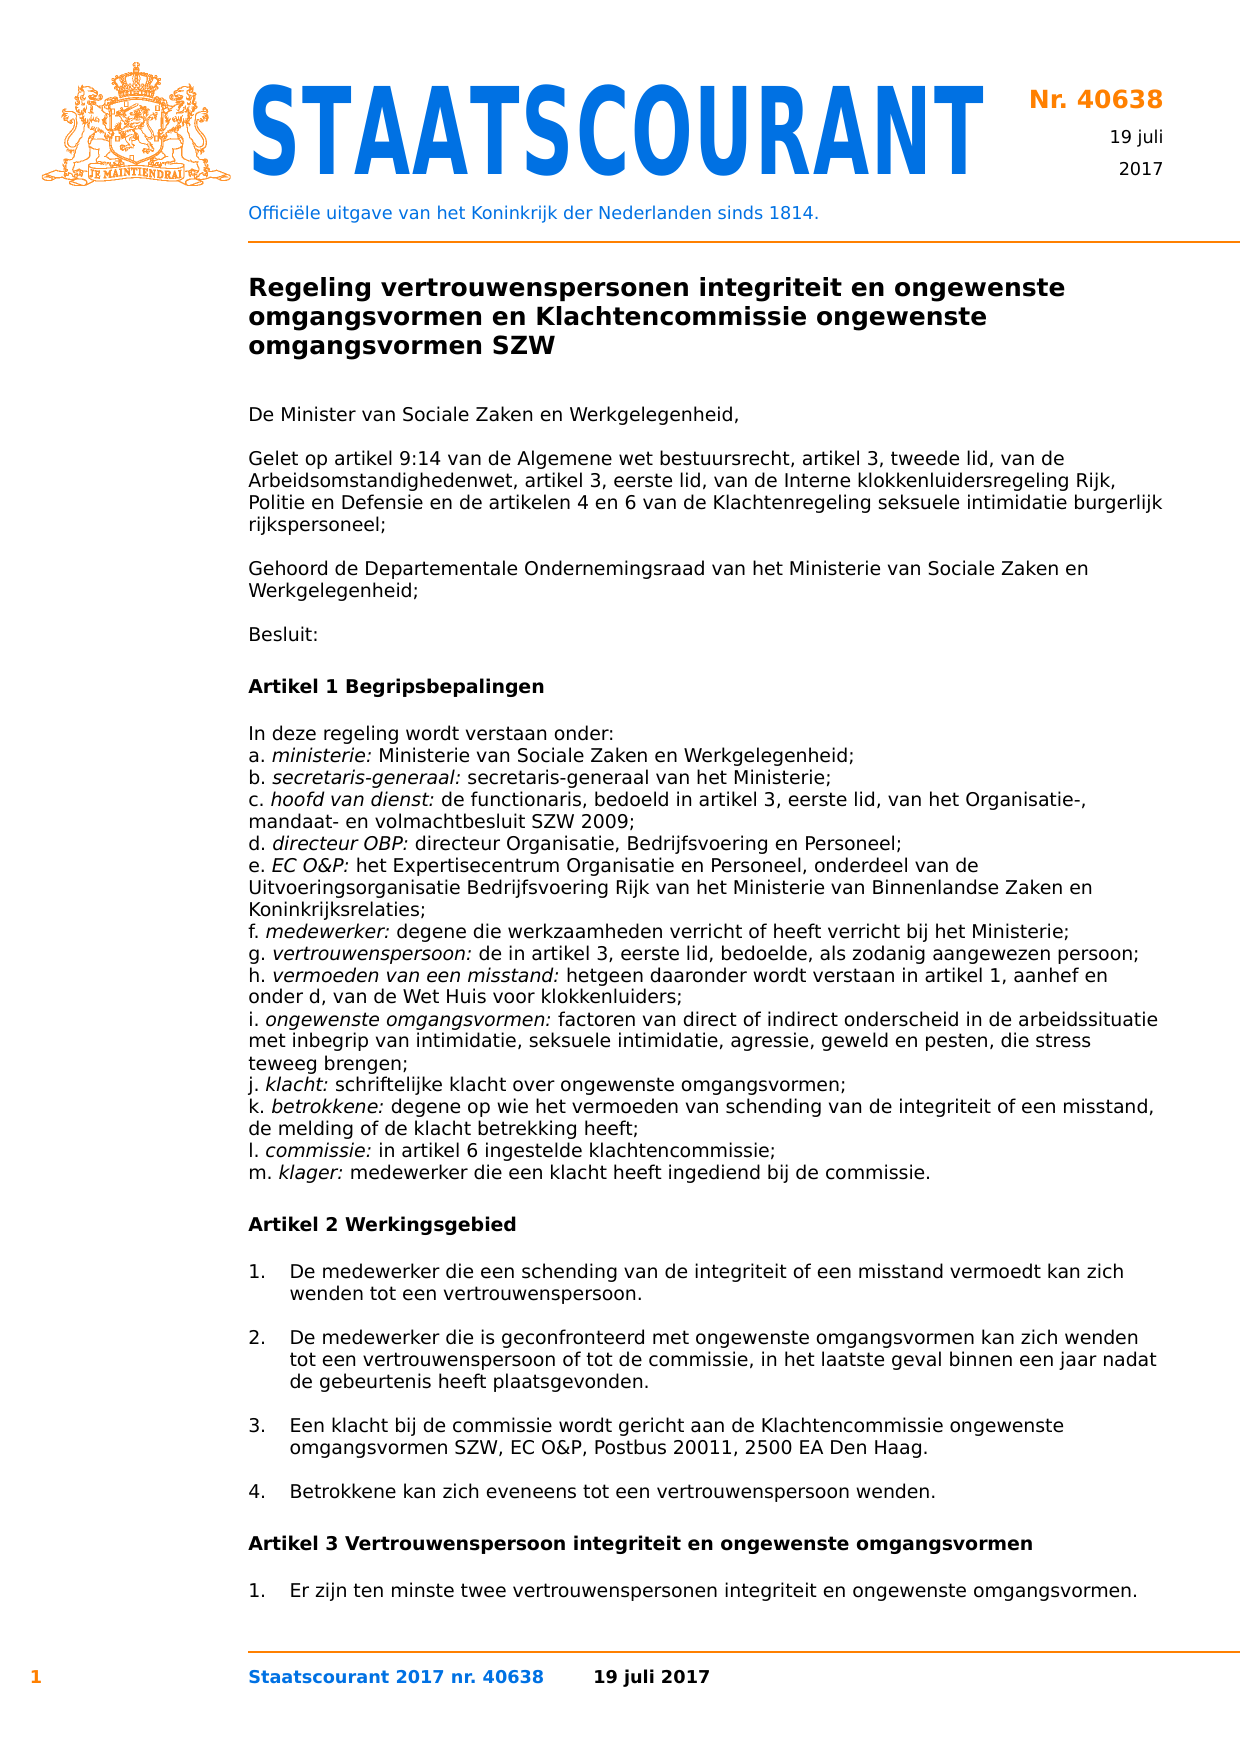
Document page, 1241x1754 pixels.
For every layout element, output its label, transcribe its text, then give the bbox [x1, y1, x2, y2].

text i. ongewenste omgangsvormen: factoren van direct of indirect onderscheid in de arbeidssituatie met inbegrip van intimidatie, seksuele intimidatie, agressie, geweld en pesten, die stress teweeg brengen; [248, 1008, 1163, 1074]
subtitle Artikel 3 Vertrouwenspersoon integriteit en ongewenste omgangsvormen [248, 1533, 1163, 1555]
subtitle Regeling vertrouwenspersonen integriteit en ongewenste omgangsvormen en Klachtencommissie ongewenste omgangsvormen SZW [248, 273, 1163, 361]
table_cell 19 juli [998, 121, 1240, 153]
picture [41, 62, 231, 186]
text j. klacht: schriftelijke klacht over ongewenste omgangsvormen; [248, 1074, 1163, 1096]
text f. medewerker: degene die werkzaamheden verricht of heeft verricht bij het Ministerie; [248, 921, 1163, 942]
text Gehoord de Departementale Ondernemingsraad van het Ministerie van Sociale Zaken en Werkgelegenheid; [248, 558, 1163, 602]
text In deze regeling wordt verstaan onder: [248, 723, 1163, 745]
text k. betrokkene: degene op wie het vermoeden van schending van de integriteit of een misstand, de melding of de klacht betrekking heeft; [248, 1096, 1163, 1140]
text Gelet op artikel 9:14 van de Algemene wet bestuursrecht, artikel 3, tweede lid, van de Arbeidsomstandighedenwet, artikel 3, eerste lid, van de Interne klokkenluidersregeling Rijk, Politie en Defensie en de artikelen 4 en 6 van de Klachtenregeling seksuele intimidatie burgerlijk rijkspersoneel; [248, 448, 1163, 536]
table_header [25, 62, 248, 241]
text l. commissie: in artikel 6 ingestelde klachtencommissie; [248, 1140, 1163, 1162]
text 1. De medewerker die een schending van de integriteit of een misstand vermoedt kan zich wenden tot een vertrouwenspersoon. [248, 1261, 1163, 1305]
text De Minister van Sociale Zaken en Werkgelegenheid, [248, 404, 1163, 426]
text a. ministerie: Ministerie van Sociale Zaken en Werkgelegenheid; [248, 745, 1163, 767]
table_cell Officiële uitgave van het Koninkrijk der Nederlanden sinds 1814. [248, 203, 1240, 241]
table_header STAATSCOURANT [248, 62, 998, 203]
text c. hoofd van dienst: de functionaris, bedoeld in artikel 3, eerste lid, van het Organisatie-, mandaat- en volmachtbesluit SZW 2009; [248, 789, 1163, 833]
text 3. Een klacht bij de commissie wordt gericht aan de Klachtencommissie ongewenste omgangsvormen SZW, EC O&P, Postbus 20011, 2500 EA Den Haag. [248, 1415, 1163, 1459]
text m. klager: medewerker die een klacht heeft ingediend bij de commissie. [248, 1162, 1163, 1184]
text g. vertrouwenspersoon: de in artikel 3, eerste lid, bedoelde, als zodanig aangewezen persoon; [248, 942, 1163, 964]
text e. EC O&P: het Expertisecentrum Organisatie en Personeel, onderdeel van de Uitvoeringsorganisatie Bedrijfsvoering Rijk van het Ministerie van Binnenlandse Zaken en Koninkrijksrelaties; [248, 854, 1163, 921]
text d. directeur OBP: directeur Organisatie, Bedrijfsvoering en Personeel; [248, 833, 1163, 854]
table_header Nr. 40638 [998, 62, 1240, 121]
text 1. Er zijn ten minste twee vertrouwenspersonen integriteit en ongewenste omgangsvormen. [248, 1580, 1163, 1602]
subtitle Artikel 2 Werkingsgebied [248, 1214, 1163, 1236]
text h. vermoeden van een misstand: hetgeen daaronder wordt verstaan in artikel 1, aanhef en onder d, van de Wet Huis voor klokkenluiders; [248, 964, 1163, 1008]
text b. secretaris-generaal: secretaris-generaal van het Ministerie; [248, 767, 1163, 789]
subtitle Artikel 1 Begripsbepalingen [248, 676, 1163, 698]
text Besluit: [248, 624, 1163, 646]
table_cell 2017 [998, 153, 1240, 203]
text 4. Betrokkene kan zich eveneens tot een vertrouwenspersoon wenden. [248, 1481, 1163, 1503]
text 2. De medewerker die is geconfronteerd met ongewenste omgangsvormen kan zich wenden tot een vertrouwenspersoon of tot de commissie, in het laatste geval binnen een jaar nadat de gebeurtenis heeft plaatsgevonden. [248, 1327, 1163, 1393]
